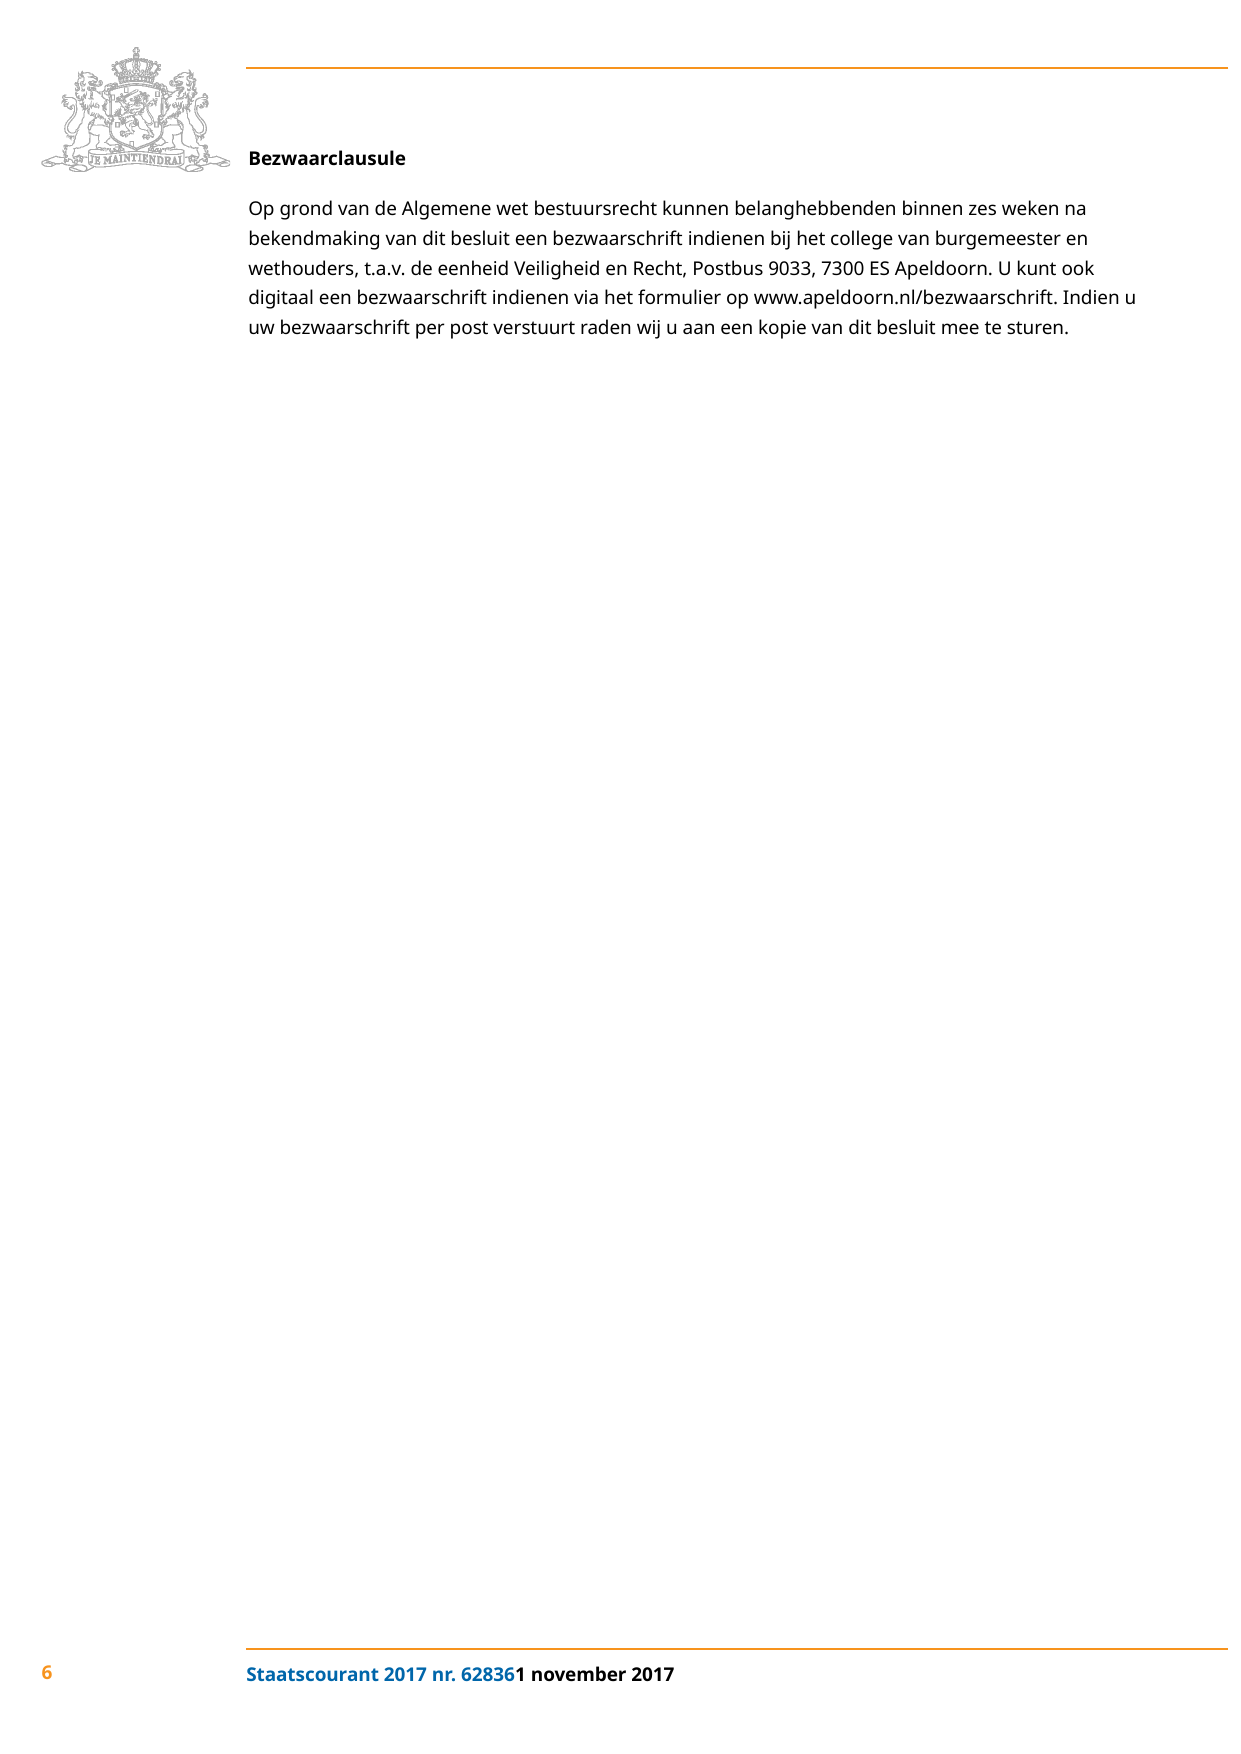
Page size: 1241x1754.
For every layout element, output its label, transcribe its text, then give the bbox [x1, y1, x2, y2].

text Op grond van de Algemene wet bestuursrecht kunnen belanghebbenden binnen zes weken na bekendmaking van dit besluit een bezwaarschrift indienen bij het college van burgemeester en wethouders, t.a.v. de eenheid Veiligheid en Recht, Postbus 9033, 7300 ES Apeldoorn. U kunt ook digitaal een bezwaarschrift indienen via het formulier op www.apeldoorn.nl/bezwaarschrift. Indien u uw bezwaarschrift per post verstuurt raden wij u aan een kopie van dit besluit mee te sturen. [248, 196, 1152, 340]
text Bezwaarclausule [248, 145, 1152, 171]
picture [41, 47, 231, 172]
